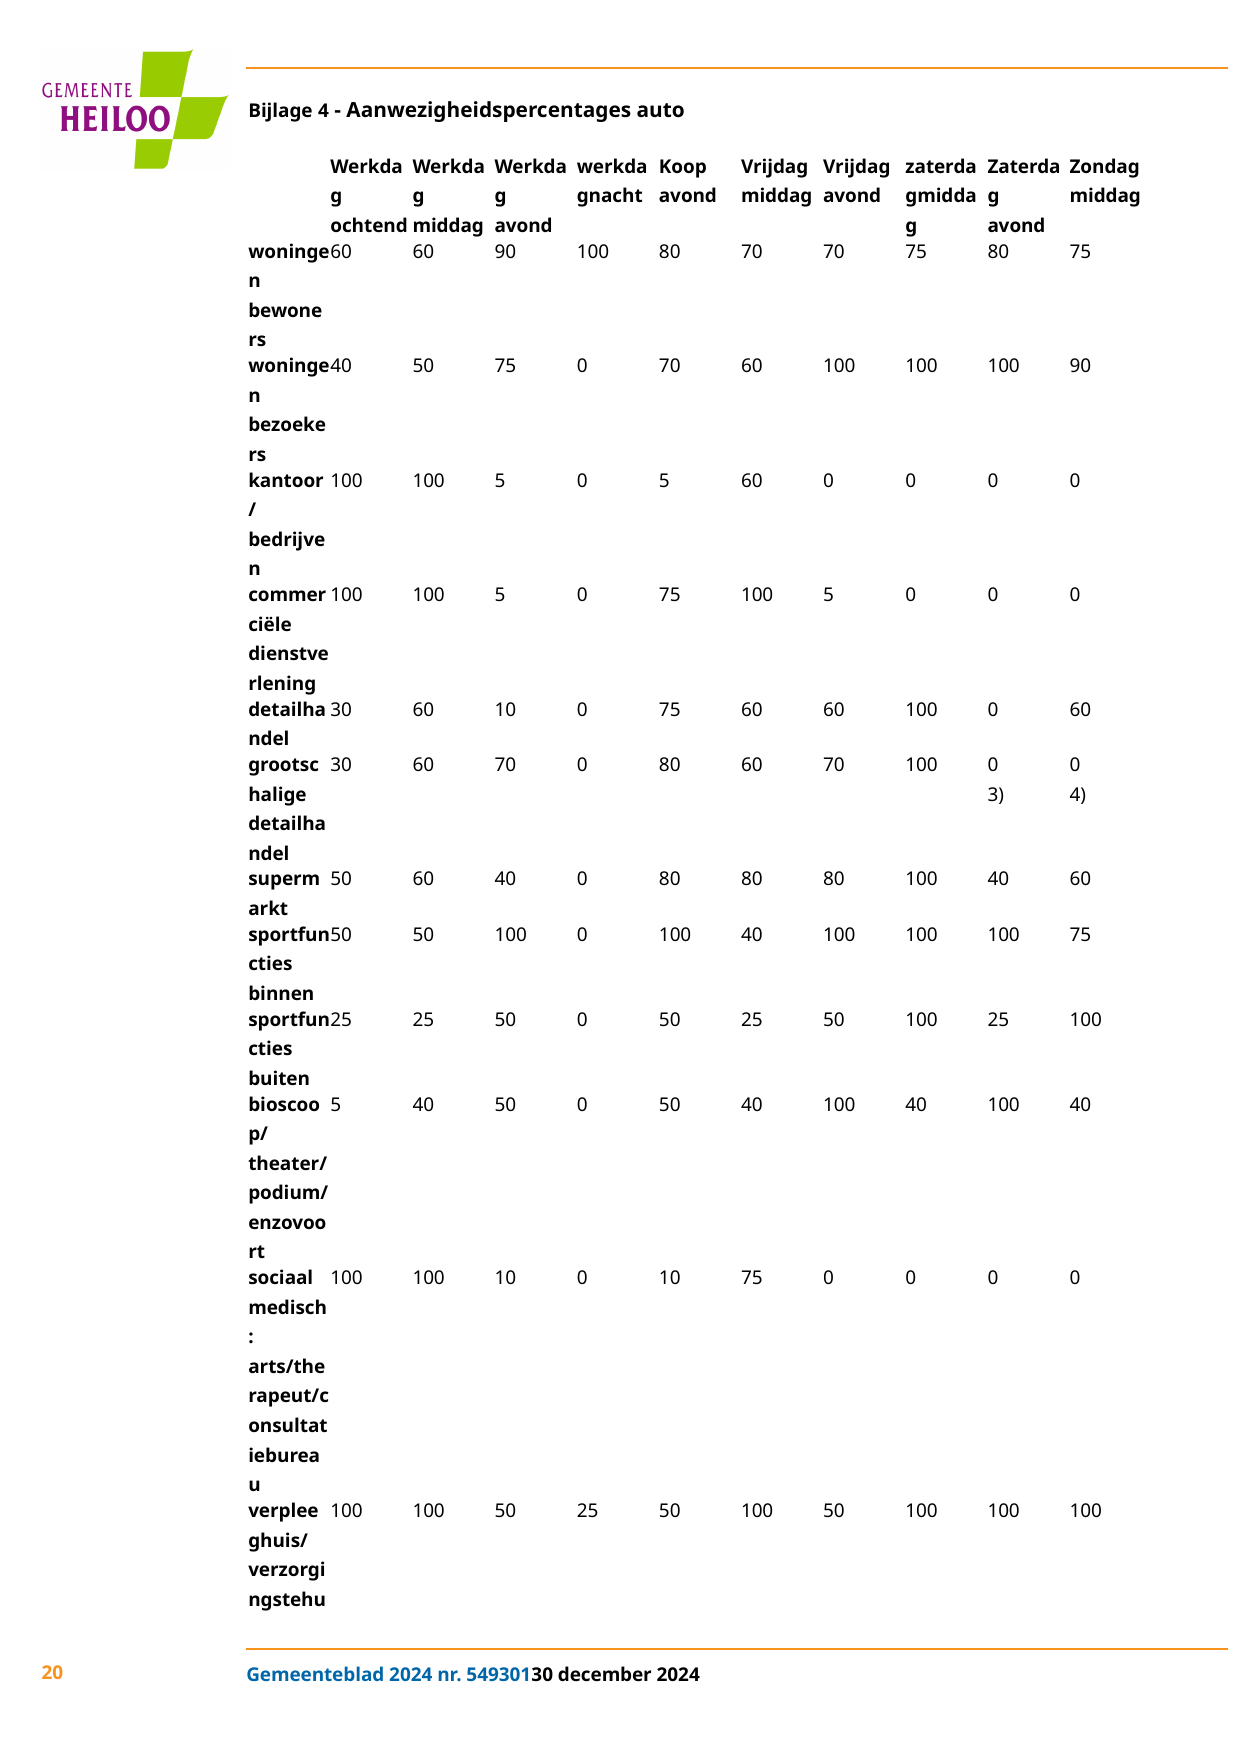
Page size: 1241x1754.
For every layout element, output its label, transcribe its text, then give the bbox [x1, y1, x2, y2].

table_header Werkdag avond [494, 153, 577, 238]
table_cell 100 [330, 581, 412, 696]
table_cell 80 [659, 866, 741, 921]
table_cell 100 [1069, 1006, 1152, 1091]
table_cell woningen bezoekers [248, 353, 330, 467]
table_cell 5 [659, 467, 741, 581]
table_cell woningen bewoners [248, 238, 330, 352]
table_cell 0 [987, 581, 1069, 696]
table_cell 50 [823, 1497, 905, 1612]
table_cell 100 [741, 581, 823, 696]
table_header Zondag middag [1069, 153, 1152, 238]
table_cell 50 [494, 1006, 577, 1091]
table_cell 40 [494, 866, 577, 921]
table_cell 0 [577, 1091, 659, 1264]
table_cell 60 [1069, 696, 1152, 751]
table_cell 25 [412, 1006, 494, 1091]
table_cell 70 [823, 238, 905, 352]
table_cell 75 [494, 353, 577, 467]
table_cell 10 [494, 1264, 577, 1497]
table_cell 5 [330, 1091, 412, 1264]
table_cell 60 [741, 751, 823, 866]
table_cell 80 [987, 238, 1069, 352]
table_cell 0 [905, 467, 987, 581]
table_cell 5 [823, 581, 905, 696]
table_cell 100 [412, 581, 494, 696]
table_cell 80 [741, 866, 823, 921]
table_cell 50 [412, 353, 494, 467]
table_cell 0 [823, 1264, 905, 1497]
table_cell 0 [577, 581, 659, 696]
table_cell 50 [659, 1497, 741, 1612]
table_cell 100 [905, 696, 987, 751]
table_cell 0 [577, 866, 659, 921]
table_cell detailhandel [248, 696, 330, 751]
table_cell 75 [1069, 921, 1152, 1006]
table_cell 100 [905, 353, 987, 467]
table_header Vrijdag middag [741, 153, 823, 238]
table_cell 70 [494, 751, 577, 866]
table_cell 60 [412, 696, 494, 751]
table_cell 100 [741, 1497, 823, 1612]
table_cell 40 [412, 1091, 494, 1264]
table_cell 25 [330, 1006, 412, 1091]
table_cell 50 [494, 1497, 577, 1612]
table_cell 75 [1069, 238, 1152, 352]
table_cell 100 [905, 921, 987, 1006]
table_cell 100 [823, 921, 905, 1006]
table_cell 100 [987, 1497, 1069, 1612]
table_cell 100 [987, 353, 1069, 467]
table_cell 70 [823, 751, 905, 866]
table_cell 50 [412, 921, 494, 1006]
table_header Zaterdag avond [987, 153, 1069, 238]
table_cell 0 [1069, 581, 1152, 696]
table_cell 100 [823, 353, 905, 467]
table_cell 60 [1069, 866, 1152, 921]
table_cell 100 [659, 921, 741, 1006]
table_cell 10 [494, 696, 577, 751]
table_cell 80 [823, 866, 905, 921]
table_cell sportfuncties buiten [248, 1006, 330, 1091]
table_cell 0 [1069, 467, 1152, 581]
table_cell 40 [987, 866, 1069, 921]
table_cell 100 [905, 1497, 987, 1612]
table_cell 0 [577, 696, 659, 751]
table_cell 0 3) [987, 751, 1069, 866]
table_header Werkdag middag [412, 153, 494, 238]
table_cell 10 [659, 1264, 741, 1497]
table_cell 0 [987, 696, 1069, 751]
table_cell 60 [741, 467, 823, 581]
table_cell sportfuncties binnen [248, 921, 330, 1006]
table_cell 0 [987, 467, 1069, 581]
picture [41, 47, 231, 172]
table_cell 75 [659, 581, 741, 696]
table_cell 0 [905, 1264, 987, 1497]
table_cell 0 [1069, 1264, 1152, 1497]
table_cell 25 [987, 1006, 1069, 1091]
table_cell 75 [741, 1264, 823, 1497]
table_cell 60 [823, 696, 905, 751]
table_cell 25 [741, 1006, 823, 1091]
table_cell 100 [987, 921, 1069, 1006]
table_cell 100 [577, 238, 659, 352]
table_header [248, 153, 330, 238]
table_cell 5 [494, 467, 577, 581]
table_cell 100 [494, 921, 577, 1006]
table_cell 5 [494, 581, 577, 696]
table_header Vrijdag avond [823, 153, 905, 238]
table_cell 40 [905, 1091, 987, 1264]
table_cell 50 [330, 921, 412, 1006]
table_cell 50 [659, 1091, 741, 1264]
table_cell 0 [577, 1264, 659, 1497]
table_cell 75 [905, 238, 987, 352]
table_header zaterdagmiddag [905, 153, 987, 238]
table_header Koop avond [659, 153, 741, 238]
table_cell 50 [330, 866, 412, 921]
table_cell 75 [659, 696, 741, 751]
table_cell 100 [1069, 1497, 1152, 1612]
table_cell bioscoop/theater/podium/enzovoort [248, 1091, 330, 1264]
table_cell 100 [330, 1497, 412, 1612]
table_cell 80 [659, 238, 741, 352]
table_cell commerciële dienstverlening [248, 581, 330, 696]
table_cell 100 [330, 1264, 412, 1497]
table_cell verpleeghuis/verzorgingstehu [248, 1497, 330, 1612]
table_cell 0 [577, 1006, 659, 1091]
table_cell 50 [659, 1006, 741, 1091]
table_cell 40 [1069, 1091, 1152, 1264]
table_cell supermarkt [248, 866, 330, 921]
table_cell 100 [330, 467, 412, 581]
table_cell 0 [577, 467, 659, 581]
table_cell 100 [905, 751, 987, 866]
table_cell 50 [494, 1091, 577, 1264]
table_cell 90 [494, 238, 577, 352]
table_cell 40 [741, 1091, 823, 1264]
table_cell 60 [412, 238, 494, 352]
table_cell 25 [577, 1497, 659, 1612]
table_cell 100 [823, 1091, 905, 1264]
table_cell grootschalige detailhandel [248, 751, 330, 866]
table_cell 60 [741, 353, 823, 467]
table_header Werkdag ochtend [330, 153, 412, 238]
text Bijlage 4 - Aanwezigheidspercentages auto [248, 95, 1152, 123]
table_cell 40 [741, 921, 823, 1006]
table_cell 60 [741, 696, 823, 751]
table_cell 80 [659, 751, 741, 866]
table_cell 70 [741, 238, 823, 352]
table_cell 0 [987, 1264, 1069, 1497]
table_cell 0 [577, 921, 659, 1006]
table_cell 0 [823, 467, 905, 581]
table_cell sociaal medisch: arts/therapeut/consultatiebureau [248, 1264, 330, 1497]
table_cell 60 [330, 238, 412, 352]
table_cell kantoor/bedrijven [248, 467, 330, 581]
table_cell 100 [412, 467, 494, 581]
table_cell 100 [905, 866, 987, 921]
table_cell 100 [905, 1006, 987, 1091]
table_cell 90 [1069, 353, 1152, 467]
table_cell 40 [330, 353, 412, 467]
table_cell 60 [412, 866, 494, 921]
table_cell 0 [577, 751, 659, 866]
table_cell 100 [987, 1091, 1069, 1264]
table_cell 70 [659, 353, 741, 467]
table_cell 60 [412, 751, 494, 866]
table_cell 100 [412, 1264, 494, 1497]
table_cell 50 [823, 1006, 905, 1091]
table_cell 0 4) [1069, 751, 1152, 866]
table_cell 100 [412, 1497, 494, 1612]
table_cell 30 [330, 696, 412, 751]
table_header werkdagnacht [577, 153, 659, 238]
table_cell 0 [577, 353, 659, 467]
table_cell 30 [330, 751, 412, 866]
table_cell 0 [905, 581, 987, 696]
